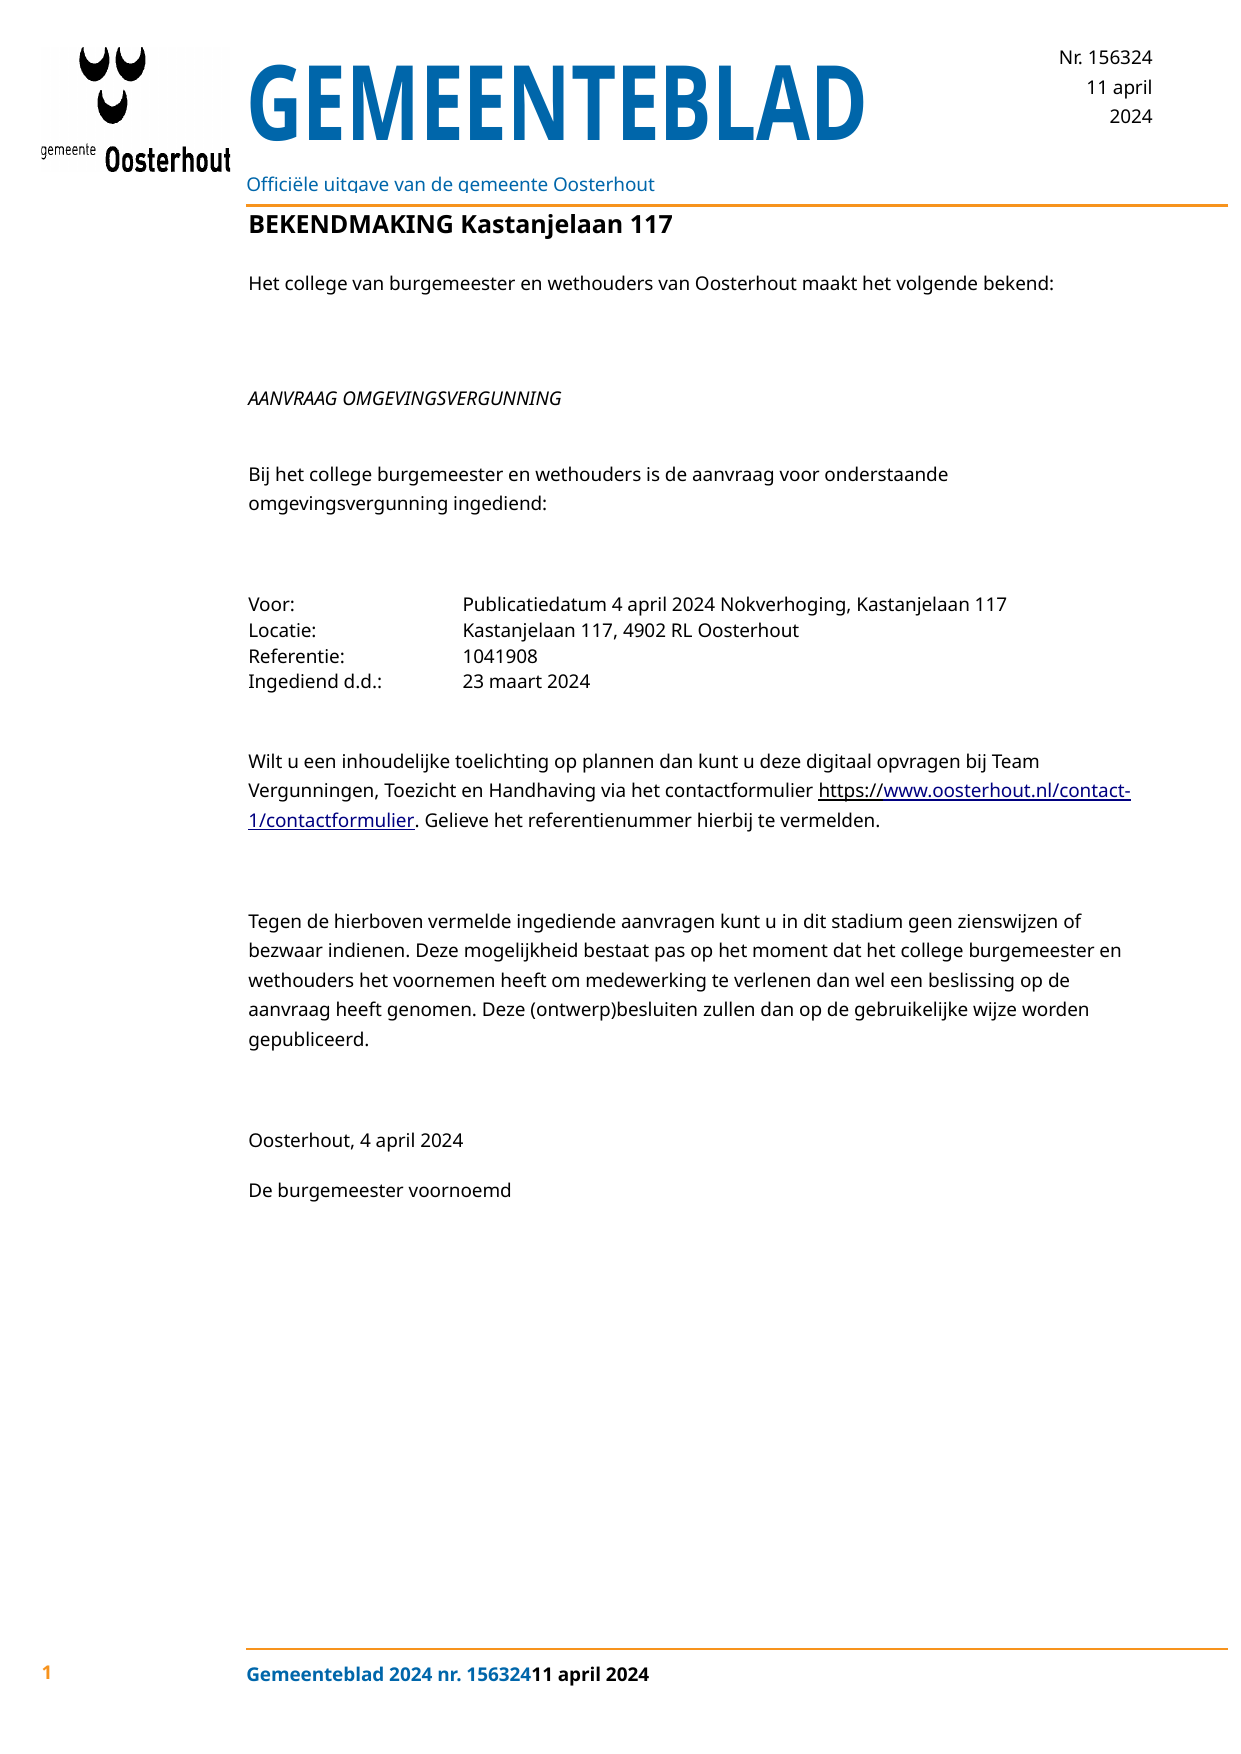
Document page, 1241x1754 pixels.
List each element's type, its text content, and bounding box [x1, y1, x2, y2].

table_header Publicatiedatum 4 april 2024 Nokverhoging, Kastanjelaan 117 [462, 591, 1152, 617]
table_cell 23 maart 2024 [462, 669, 1152, 694]
table_cell Ingediend d.d.: [248, 669, 462, 694]
text Oosterhout, 4 april 2024 [248, 1127, 1152, 1153]
table_header Voor: [248, 591, 462, 617]
text Het college van burgemeester en wethouders van Oosterhout maakt het volgende bekend: [248, 270, 1152, 296]
picture [41, 47, 231, 172]
table_cell Kastanjelaan 117, 4902 RL Oosterhout [462, 617, 1152, 643]
text Tegen de hierboven vermelde ingediende aanvragen kunt u in dit stadium geen zienswijzen of bezwaar indienen. Deze mogelijkheid bestaat pas op het moment dat het college burgemeester en wethouders het voornemen heeft om medewerking te verlenen dan wel een beslissing op de aanvraag heeft genomen. Deze (ontwerp)besluiten zullen dan op de gebruikelijke wijze worden gepubliceerd. [248, 908, 1152, 1052]
table_cell 1041908 [462, 643, 1152, 668]
text Wilt u een inhoudelijke toelichting op plannen dan kunt u deze digitaal opvragen bij Team Vergunningen, Toezicht en Handhaving via het contactformulier https://www.oosterhout.nl/contact-1/contactformulier. Gelieve het referentienummer hierbij te vermelden. [248, 748, 1152, 833]
text AANVRAAG OMGEVINGSVERGUNNING [248, 385, 1152, 410]
text BEKENDMAKING Kastanjelaan 117 [248, 207, 1152, 241]
table_cell Referentie: [248, 643, 462, 668]
text De burgemeester voornoemd [248, 1177, 1152, 1203]
table_cell Locatie: [248, 617, 462, 643]
text Bij het college burgemeester en wethouders is de aanvraag voor onderstaande omgevingsvergunning ingediend: [248, 461, 1152, 516]
